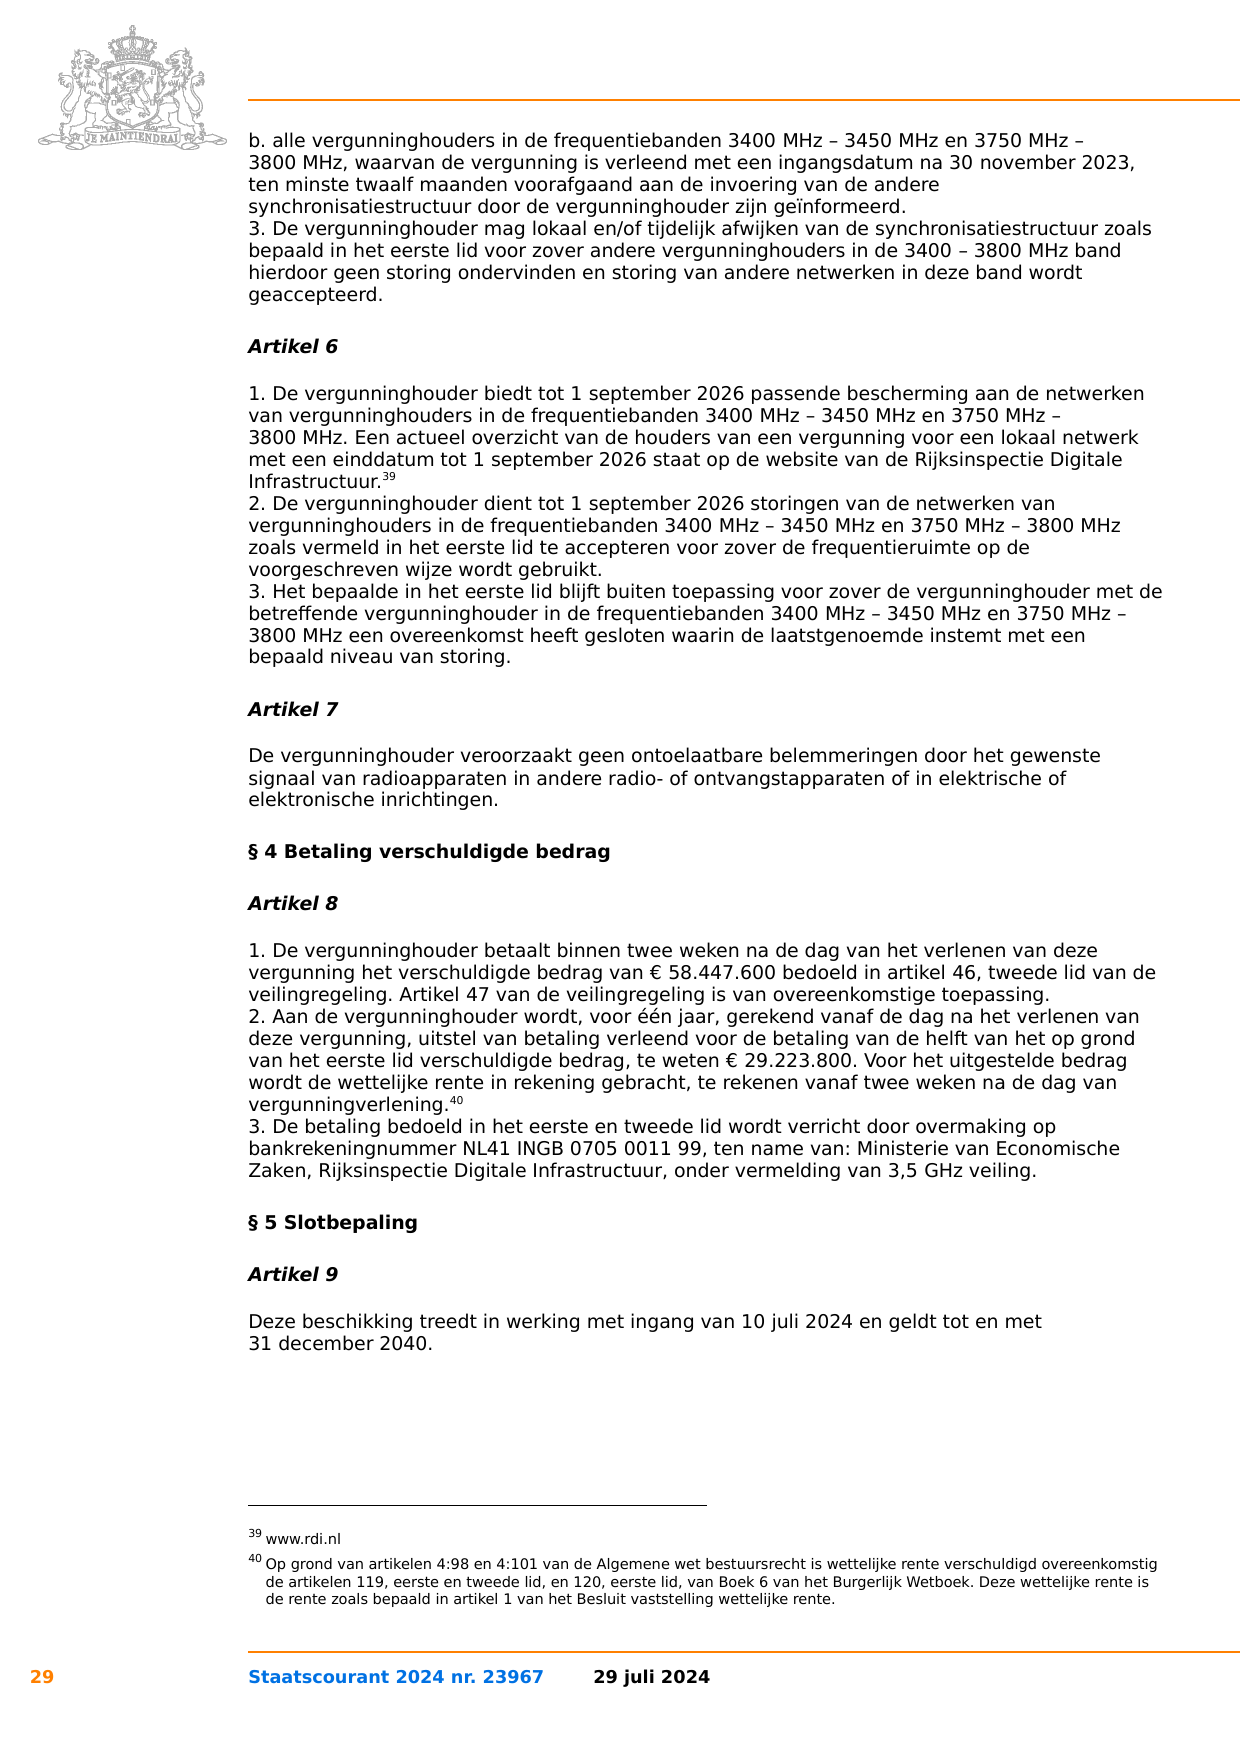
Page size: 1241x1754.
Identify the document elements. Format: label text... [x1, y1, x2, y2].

text b. alle vergunninghouders in de frequentiebanden 3400 MHz – 3450 MHz en 3750 MHz – 3800 MHz, waarvan de vergunning is verleend met een ingangsdatum na 30 november 2023, ten minste twaalf maanden voorafgaand aan de invoering van de andere synchronisatiestructuur door de vergunninghouder zijn geïnformeerd. [248, 130, 1163, 218]
text 3. Het bepaalde in het eerste lid blijft buiten toepassing voor zover de vergunninghouder met de betreffende vergunninghouder in de frequentiebanden 3400 MHz – 3450 MHz en 3750 MHz – 3800 MHz een overeenkomst heeft gesloten waarin de laatstgenoemde instemt met een bepaald niveau van storing. [248, 581, 1163, 668]
text 3. De betaling bedoeld in het eerste en tweede lid wordt verricht door overmaking op bankrekeningnummer NL41 INGB 0705 0011 99, ten name van: Ministerie van Economische Zaken, Rijksinspectie Digitale Infrastructuur, onder vermelding van 3,5 GHz veiling. [248, 1116, 1163, 1182]
subtitle Artikel 8 [248, 893, 1163, 915]
subtitle Artikel 7 [248, 698, 1163, 720]
text 1. De vergunninghouder biedt tot 1 september 2026 passende bescherming aan de netwerken van vergunninghouders in de frequentiebanden 3400 MHz – 3450 MHz en 3750 MHz – 3800 MHz. Een actueel overzicht van de houders van een vergunning voor een lokaal netwerk met een einddatum tot 1 september 2026 staat op de website van de Rijksinspectie Digitale Infrastructuur. [248, 383, 1163, 493]
subtitle § 4 Betaling verschuldigde bedrag [248, 841, 1163, 863]
subtitle Artikel 9 [248, 1264, 1163, 1286]
text www.rdi.nl [248, 1527, 1163, 1549]
subtitle § 5 Slotbepaling [248, 1212, 1163, 1234]
text 3. De vergunninghouder mag lokaal en/of tijdelijk afwijken van de synchronisatiestructuur zoals bepaald in het eerste lid voor zover andere vergunninghouders in de 3400 – 3800 MHz band hierdoor geen storing ondervinden en storing van andere netwerken in deze band wordt geaccepteerd. [248, 218, 1163, 306]
text 2. De vergunninghouder dient tot 1 september 2026 storingen van de netwerken van vergunninghouders in de frequentiebanden 3400 MHz – 3450 MHz en 3750 MHz – 3800 MHz zoals vermeld in het eerste lid te accepteren voor zover de frequentieruimte op de voorgeschreven wijze wordt gebruikt. [248, 493, 1163, 581]
text 1. De vergunninghouder betaalt binnen twee weken na de dag van het verlenen van deze vergunning het verschuldigde bedrag van € 58.447.600 bedoeld in artikel 46, tweede lid van de veilingregeling. Artikel 47 van de veilingregeling is van overeenkomstige toepassing. [248, 940, 1163, 1006]
picture [38, 25, 227, 150]
text Op grond van artikelen 4:98 en 4:101 van de Algemene wet bestuursrecht is wettelijke rente verschuldigd overeenkomstig de artikelen 119, eerste en tweede lid, en 120, eerste lid, van Boek 6 van het Burgerlijk Wetboek. Deze wettelijke rente is de rente zoals bepaald in artikel 1 van het Besluit vaststelling wettelijke rente. [248, 1552, 1163, 1608]
text 2. Aan de vergunninghouder wordt, voor één jaar, gerekend vanaf de dag na het verlenen van deze vergunning, uitstel van betaling verleend voor de betaling van de helft van het op grond van het eerste lid verschuldigde bedrag, te weten € 29.223.800. Voor het uitgestelde bedrag wordt de wettelijke rente in rekening gebracht, te rekenen vanaf twee weken na de dag van vergunningverlening. [248, 1006, 1163, 1116]
text De vergunninghouder veroorzaakt geen ontoelaatbare belemmeringen door het gewenste signaal van radioapparaten in andere radio- of ontvangstapparaten of in elektrische of elektronische inrichtingen. [248, 745, 1163, 811]
text Deze beschikking treedt in werking met ingang van 10 juli 2024 en geldt tot en met 31 december 2040. [248, 1311, 1163, 1355]
subtitle Artikel 6 [248, 336, 1163, 358]
